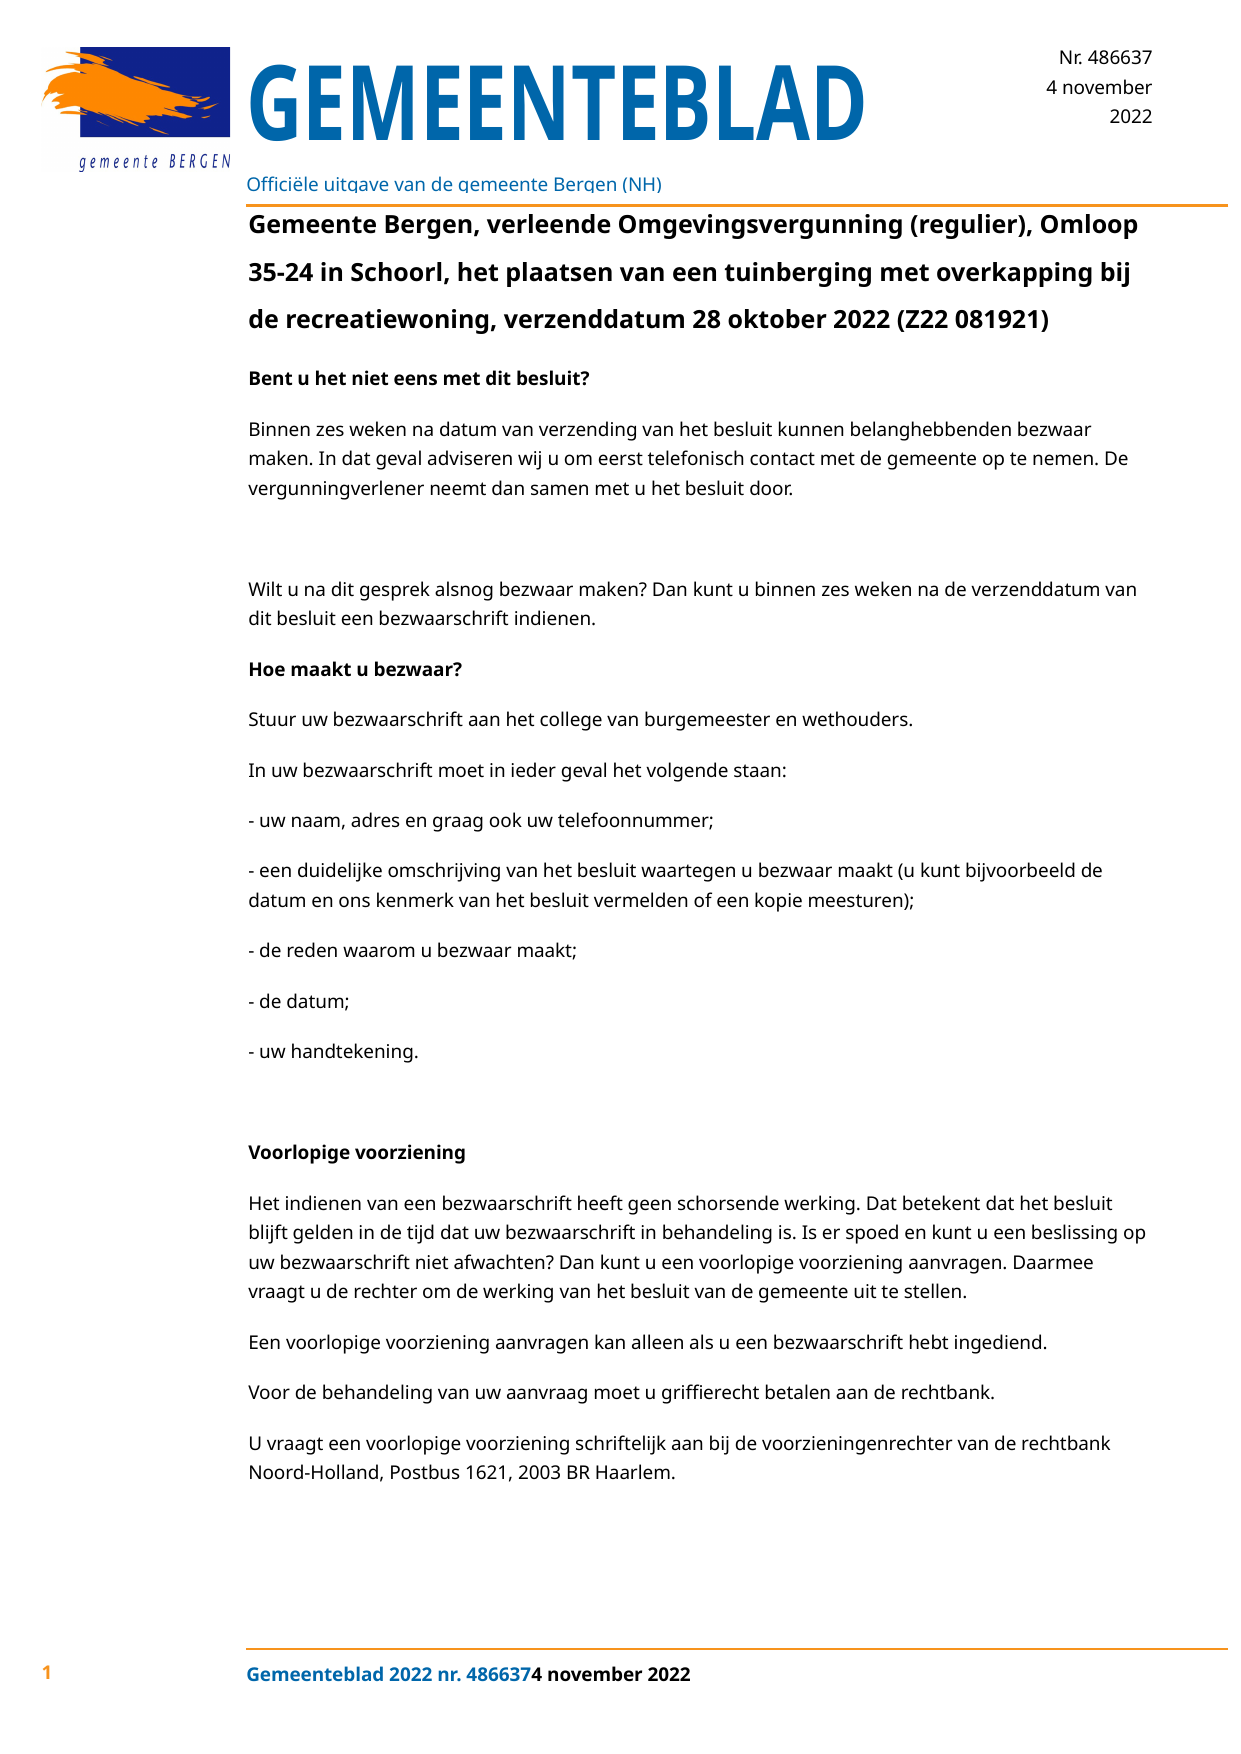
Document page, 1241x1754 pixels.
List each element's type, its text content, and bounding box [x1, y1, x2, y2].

text Voorlopige voorziening [248, 1139, 1152, 1165]
text - de reden waarom u bezwaar maakt; [248, 938, 1152, 963]
text Gemeente Bergen, verleende Omgevingsvergunning (regulier), Omloop 35-24 in Schoorl, het plaatsen van een tuinberging met overkapping bij de recreatiewoning, verzenddatum 28 oktober 2022 (Z22 081921) [248, 207, 1152, 336]
text Stuur uw bezwaarschrift aan het college van burgemeester en wethouders. [248, 706, 1152, 732]
text U vraagt een voorlopige voorziening schriftelijk aan bij de voorzieningenrechter van de rechtbank Noord-Holland, Postbus 1621, 2003 BR Haarlem. [248, 1430, 1152, 1485]
text - de datum; [248, 988, 1152, 1014]
text Voor de behandeling van uw aanvraag moet u griffierecht betalen aan de rechtbank. [248, 1379, 1152, 1405]
text Wilt u na dit gesprek alsnog bezwaar maken? Dan kunt u binnen zes weken na de verzenddatum van dit besluit een bezwaarschrift indienen. [248, 576, 1152, 631]
text Het indienen van een bezwaarschrift heeft geen schorsende werking. Dat betekent dat het besluit blijft gelden in de tijd dat uw bezwaarschrift in behandeling is. Is er spoed en kunt u een beslissing op uw bezwaarschrift niet afwachten? Dan kunt u een voorlopige voorziening aanvragen. Daarmee vraagt u de rechter om de werking van het besluit van de gemeente uit te stellen. [248, 1190, 1152, 1304]
picture [41, 47, 231, 172]
text - een duidelijke omschrijving van het besluit waartegen u bezwaar maakt (u kunt bijvoorbeeld de datum en ons kenmerk van het besluit vermelden of een kopie meesturen); [248, 858, 1152, 913]
text Hoe maakt u bezwaar? [248, 656, 1152, 682]
text In uw bezwaarschrift moet in ieder geval het volgende staan: [248, 757, 1152, 782]
text Bent u het niet eens met dit besluit? [248, 366, 1152, 391]
text - uw naam, adres en graag ook uw telefoonnummer; [248, 807, 1152, 833]
text Een voorlopige voorziening aanvragen kan alleen als u een bezwaarschrift hebt ingediend. [248, 1329, 1152, 1354]
text Binnen zes weken na datum van verzending van het besluit kunnen belanghebbenden bezwaar maken. In dat geval adviseren wij u om eerst telefonisch contact met de gemeente op te nemen. De vergunningverlener neemt dan samen met u het besluit door. [248, 416, 1152, 501]
text - uw handtekening. [248, 1038, 1152, 1064]
